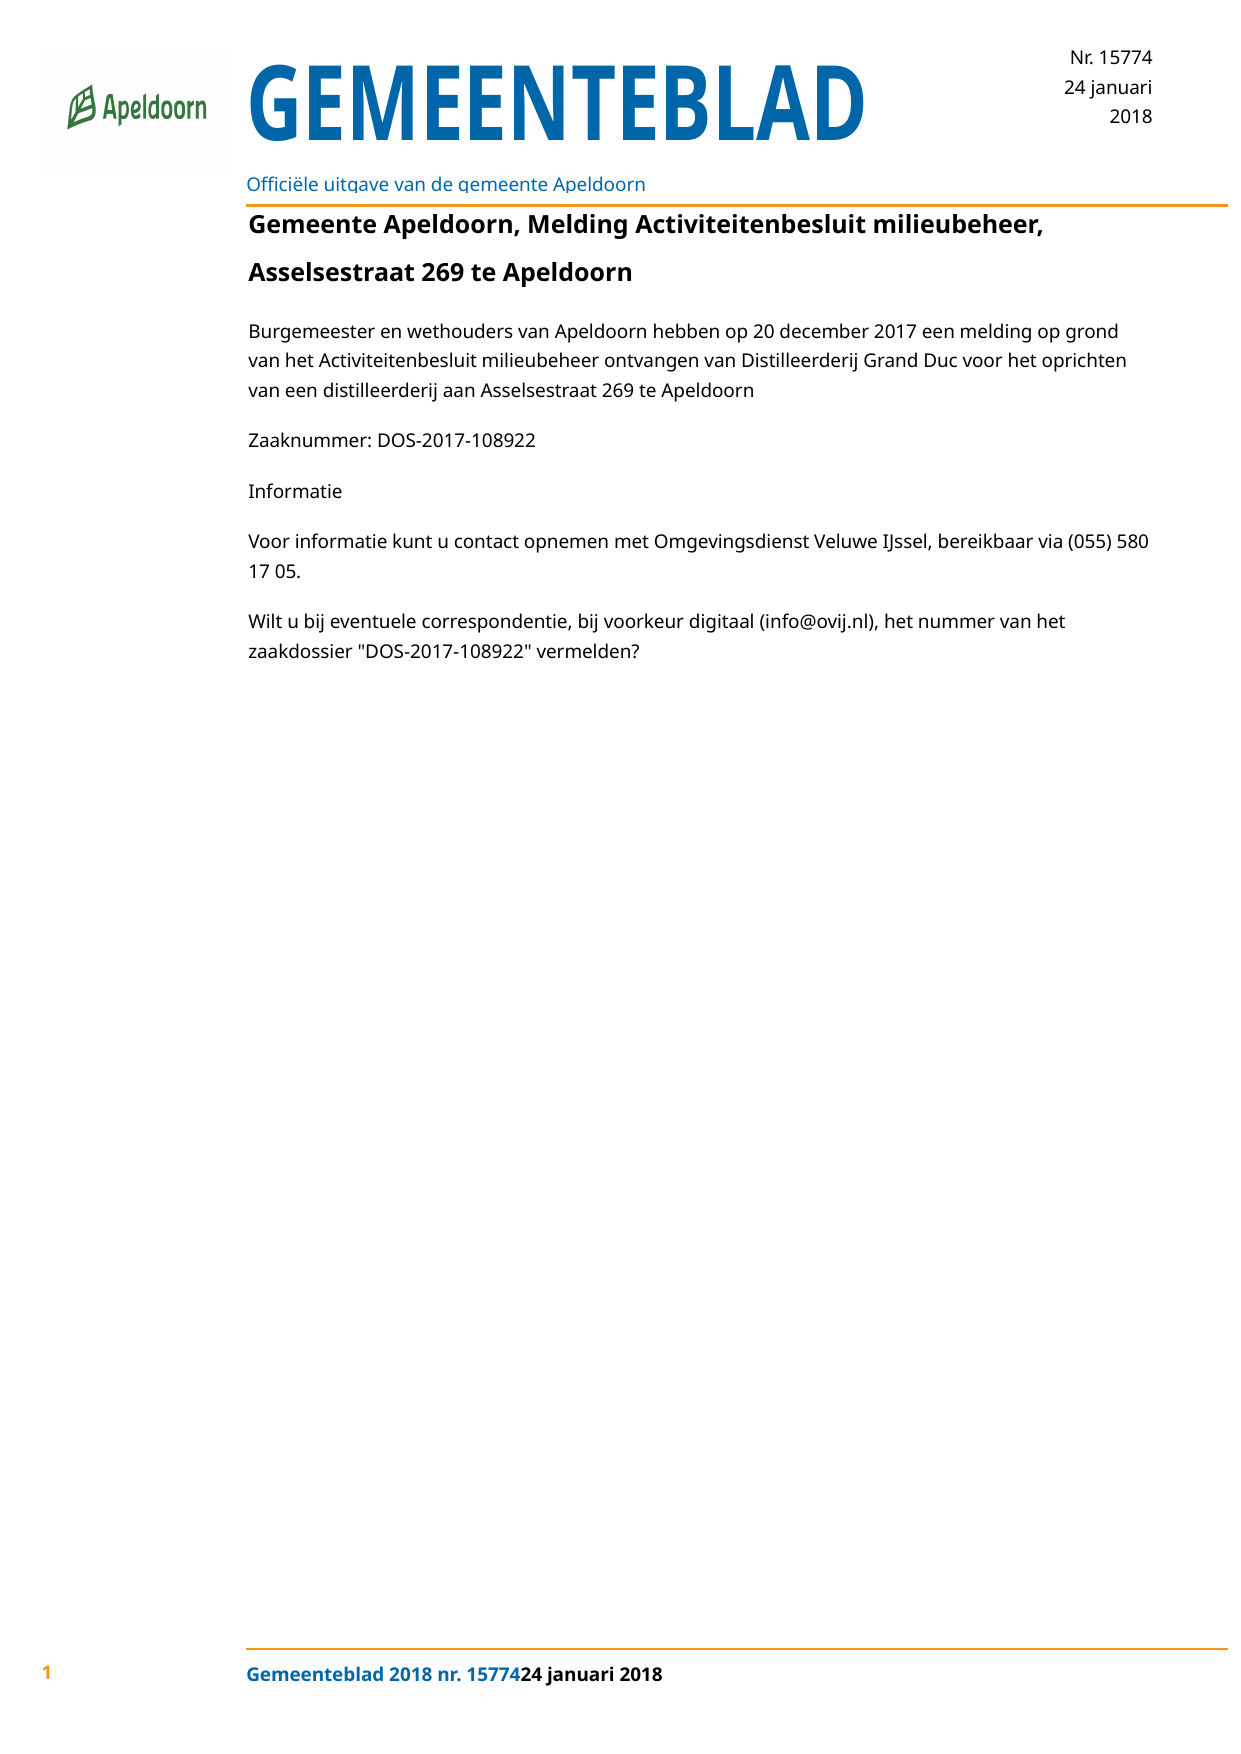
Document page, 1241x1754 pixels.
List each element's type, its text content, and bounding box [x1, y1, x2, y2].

text Gemeente Apeldoorn, Melding Activiteitenbesluit milieubeheer, Asselsestraat 269 te Apeldoorn [248, 207, 1152, 288]
text Voor informatie kunt u contact opnemen met Omgevingsdienst Veluwe IJssel, bereikbaar via (055) 580 17 05. [248, 528, 1152, 584]
text Wilt u bij eventuele correspondentie, bij voorkeur digitaal (info@ovij.nl), het nummer van het zaakdossier "DOS-2017-108922" vermelden? [248, 608, 1152, 664]
text Zaaknummer: DOS-2017-108922 [248, 427, 1152, 453]
picture [41, 47, 231, 172]
text Burgemeester en wethouders van Apeldoorn hebben op 20 december 2017 een melding op grond van het Activiteitenbesluit milieubeheer ontvangen van Distilleerderij Grand Duc voor het oprichten van een distilleerderij aan Asselsestraat 269 te Apeldoorn [248, 318, 1152, 403]
text Informatie [248, 478, 1152, 504]
